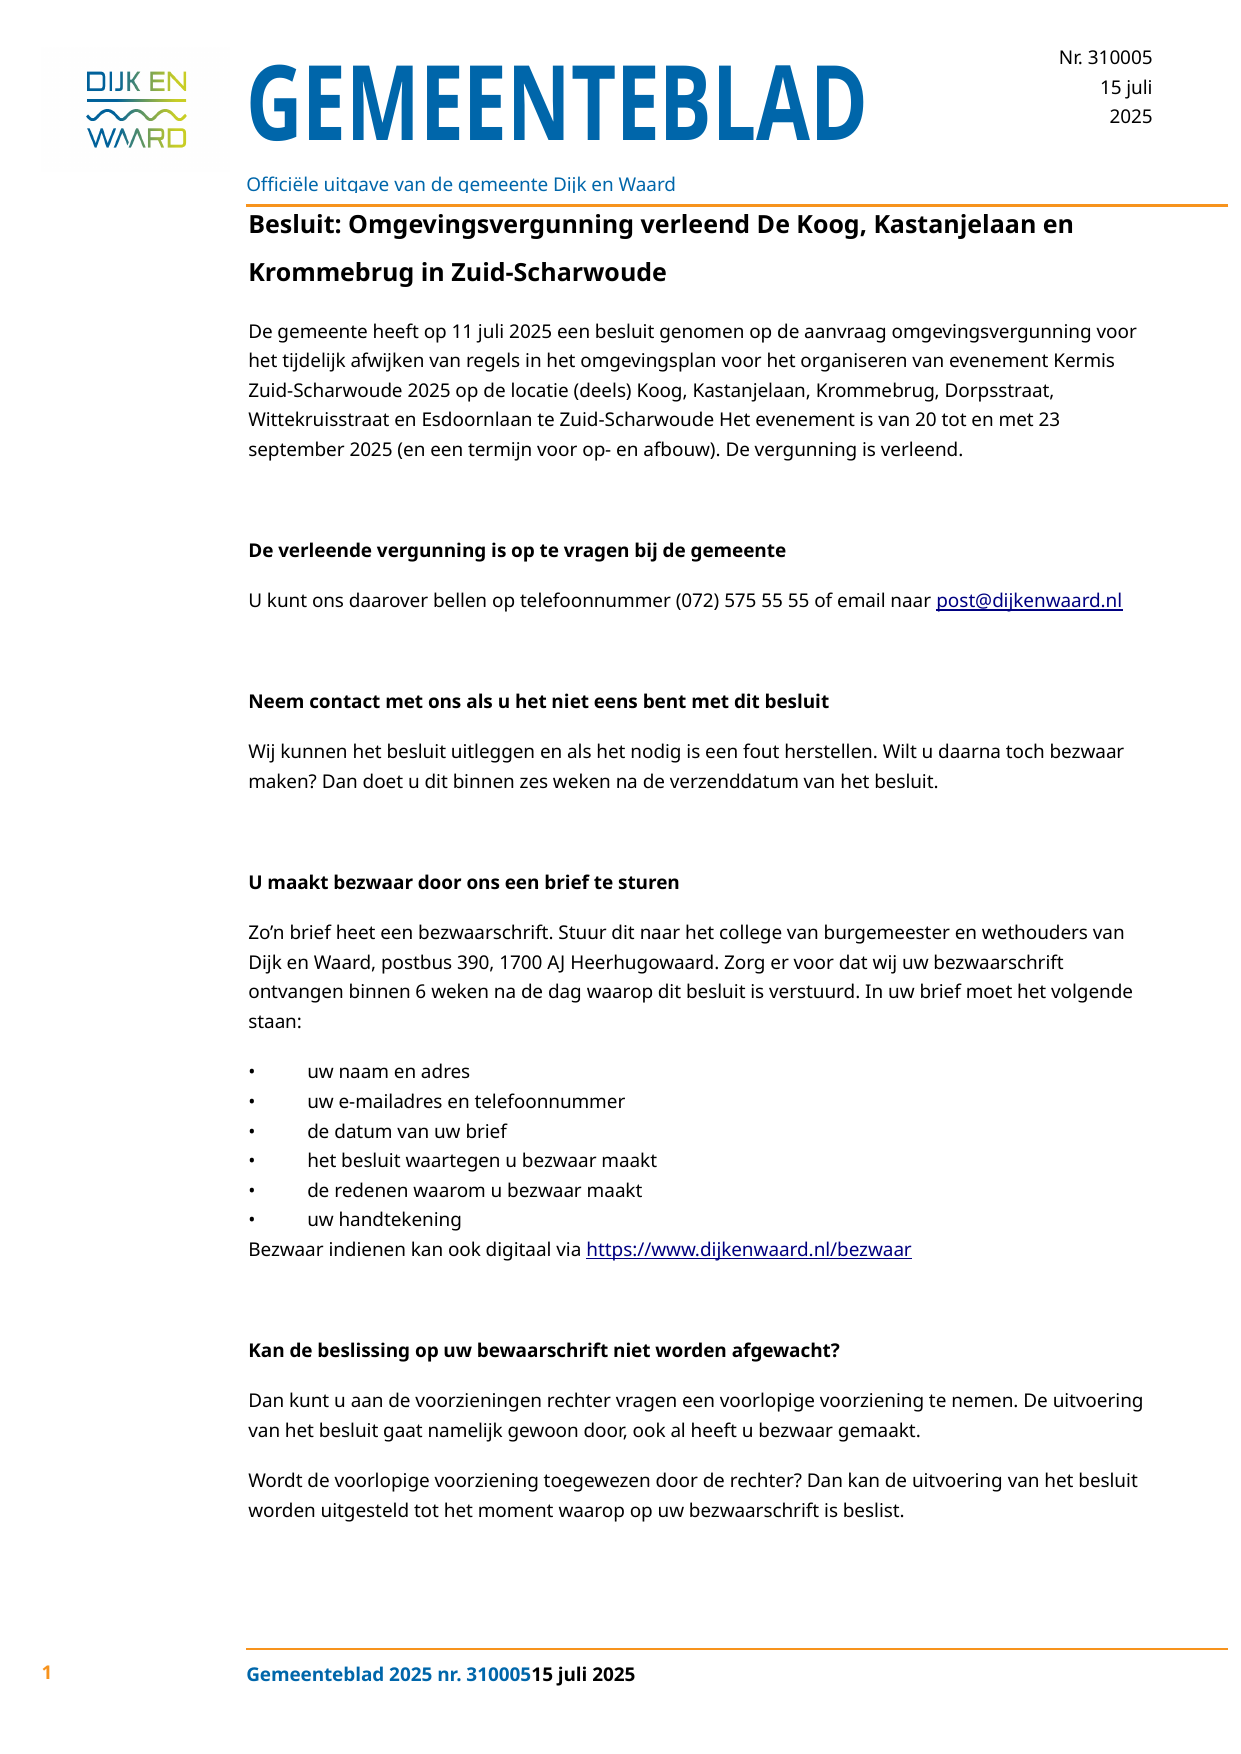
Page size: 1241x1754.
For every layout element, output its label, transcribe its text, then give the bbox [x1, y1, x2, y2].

text De gemeente heeft op 11 juli 2025 een besluit genomen op de aanvraag omgevingsvergunning voor het tijdelijk afwijken van regels in het omgevingsplan voor het organiseren van evenement Kermis Zuid-Scharwoude 2025 op de locatie (deels) Koog, Kastanjelaan, Krommebrug, Dorpsstraat, Wittekruisstraat en Esdoornlaan te Zuid-Scharwoude Het evenement is van 20 tot en met 23 september 2025 (en een termijn voor op- en afbouw). De vergunning is verleend. [248, 318, 1152, 462]
text Bezwaar indienen kan ook digitaal via https://www.dijkenwaard.nl/bezwaar [248, 1236, 1152, 1262]
text Wij kunnen het besluit uitleggen en als het nodig is een fout herstellen. Wilt u daarna toch bezwaar maken? Dan doet u dit binnen zes weken na de verzenddatum van het besluit. [248, 739, 1152, 794]
list de redenen waarom u bezwaar maakt [248, 1177, 1152, 1203]
list uw e-mailadres en telefoonnummer [248, 1088, 1152, 1114]
list uw handtekening [248, 1207, 1152, 1232]
text Zo’n brief heet een bezwaarschrift. Stuur dit naar het college van burgemeester en wethouders van Dijk en Waard, postbus 390, 1700 AJ Heerhugowaard. Zorg er voor dat wij uw bezwaarschrift ontvangen binnen 6 weken na de dag waarop dit besluit is verstuurd. In uw brief moet het volgende staan: [248, 919, 1152, 1034]
list het besluit waartegen u bezwaar maakt [248, 1147, 1152, 1173]
list de datum van uw brief [248, 1118, 1152, 1144]
text Neem contact met ons als u het niet eens bent met dit besluit [248, 688, 1152, 714]
text U maakt bezwaar door ons een brief te sturen [248, 869, 1152, 895]
text Kan de beslissing op uw bewaarschrift niet worden afgewacht? [248, 1337, 1152, 1363]
text Dan kunt u aan de voorzieningen rechter vragen een voorlopige voorziening te nemen. De uitvoering van het besluit gaat namelijk gewoon door, ook al heeft u bezwaar gemaakt. [248, 1387, 1152, 1443]
picture [41, 47, 231, 172]
text Wordt de voorlopige voorziening toegewezen door de rechter? Dan kan de uitvoering van het besluit worden uitgesteld tot het moment waarop op uw bezwaarschrift is beslist. [248, 1467, 1152, 1523]
text U kunt ons daarover bellen op telefoonnummer (072) 575 55 55 of email naar post@dijkenwaard.nl [248, 587, 1152, 613]
text Besluit: Omgevingsvergunning verleend De Koog, Kastanjelaan en Krommebrug in Zuid-Scharwoude [248, 207, 1152, 288]
text De verleende vergunning is op te vragen bij de gemeente [248, 537, 1152, 563]
list uw naam en adres [248, 1059, 1152, 1084]
